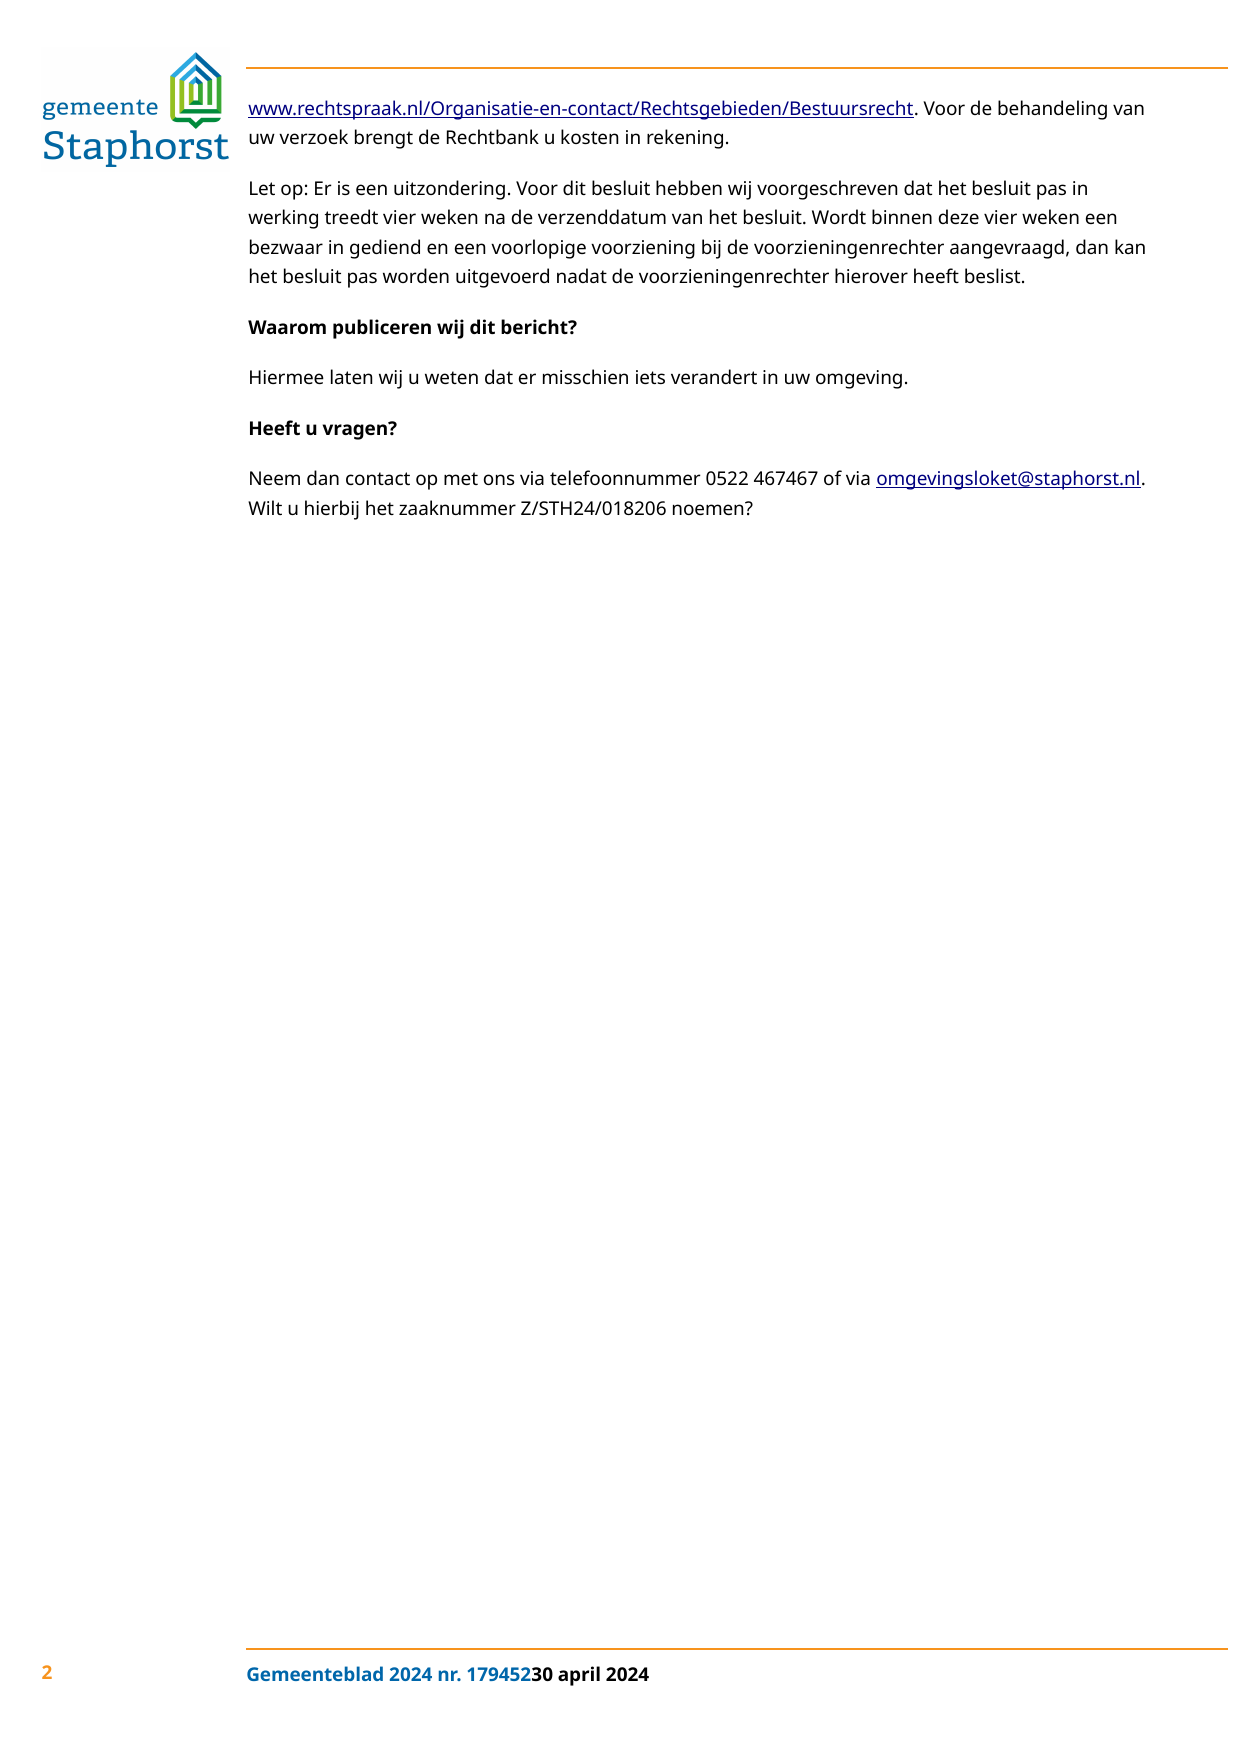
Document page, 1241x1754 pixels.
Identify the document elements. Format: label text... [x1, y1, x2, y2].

text Hiermee laten wij u weten dat er misschien iets verandert in uw omgeving. [248, 364, 1152, 390]
text Heeft u vragen? [248, 415, 1152, 441]
text www.rechtspraak.nl/Organisatie-en-contact/Rechtsgebieden/Bestuursrecht. Voor de behandeling van uw verzoek brengt de Rechtbank u kosten in rekening. [248, 95, 1152, 150]
text Let op: Er is een uitzondering. Voor dit besluit hebben wij voorgeschreven dat het besluit pas in werking treedt vier weken na de verzenddatum van het besluit. Wordt binnen deze vier weken een bezwaar in gediend en een voorlopige voorziening bij de voorzieningenrechter aangevraagd, dan kan het besluit pas worden uitgevoerd nadat de voorzieningenrechter hierover heeft beslist. [248, 175, 1152, 289]
text Neem dan contact op met ons via telefoonnummer 0522 467467 of via omgevingsloket@staphorst.nl. Wilt u hierbij het zaaknummer Z/STH24/018206 noemen? [248, 465, 1152, 521]
text Waarom publiceren wij dit bericht? [248, 314, 1152, 340]
picture [41, 47, 231, 172]
